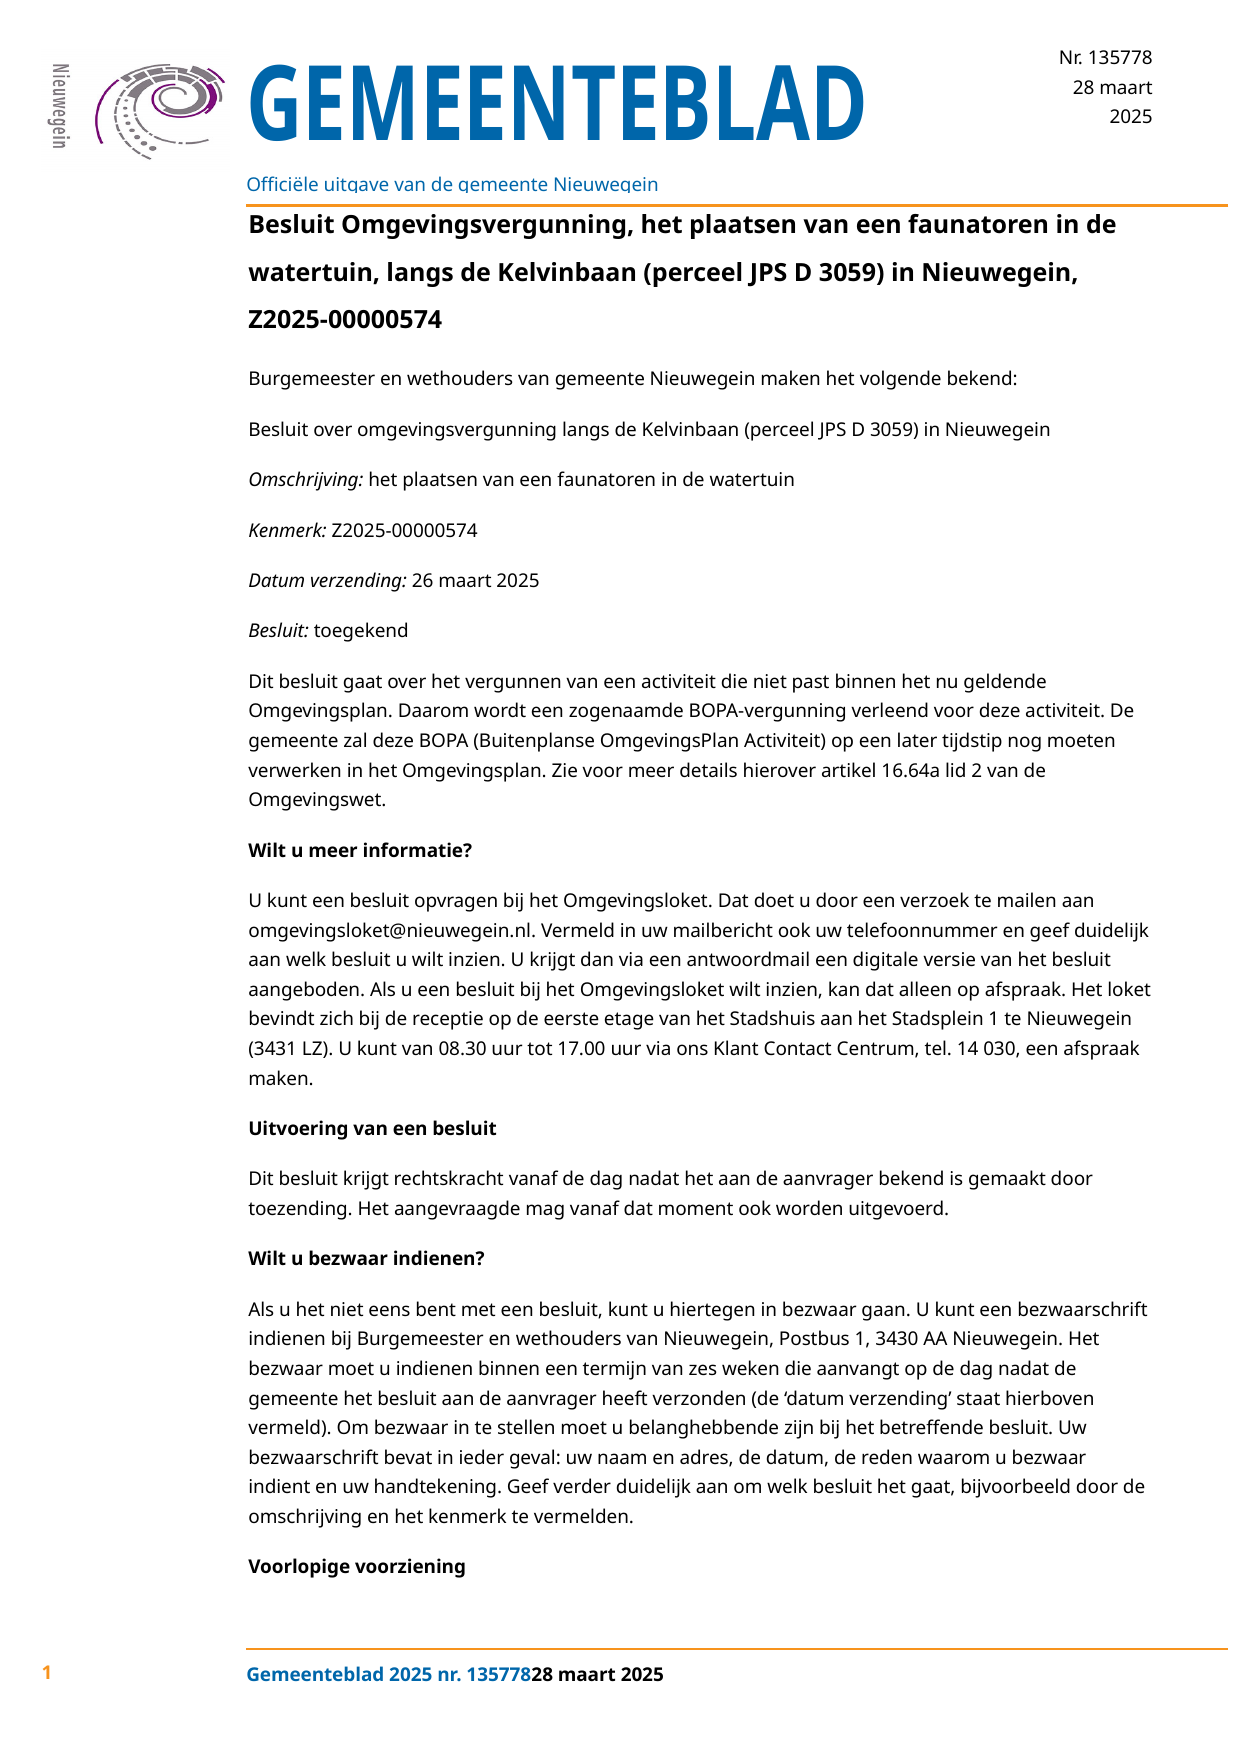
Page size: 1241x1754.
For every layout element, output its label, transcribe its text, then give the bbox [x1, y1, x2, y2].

text Kenmerk: Z2025-00000574 [248, 517, 1152, 542]
text Besluit over omgevingsvergunning langs de Kelvinbaan (perceel JPS D 3059) in Nieuwegein [248, 416, 1152, 442]
text Dit besluit krijgt rechtskracht vanaf de dag nadat het aan de aanvrager bekend is gemaakt door toezending. Het aangevraagde mag vanaf dat moment ook worden uitgevoerd. [248, 1166, 1152, 1221]
text Besluit: toegekend [248, 618, 1152, 643]
text Omschrijving: het plaatsen van een faunatoren in de watertuin [248, 466, 1152, 492]
text Als u het niet eens bent met een besluit, kunt u hiertegen in bezwaar gaan. U kunt een bezwaarschrift indienen bij Burgemeester en wethouders van Nieuwegein, Postbus 1, 3430 AA Nieuwegein. Het bezwaar moet u indienen binnen een termijn van zes weken die aanvangt op de dag nadat de gemeente het besluit aan de aanvrager heeft verzonden (de ‘datum verzending’ staat hierboven vermeld). Om bezwaar in te stellen moet u belanghebbende zijn bij het betreffende besluit. Uw bezwaarschrift bevat in ieder geval: uw naam en adres, de datum, de reden waarom u bezwaar indient en uw handtekening. Geef verder duidelijk aan om welk besluit het gaat, bijvoorbeeld door de omschrijving en het kenmerk te vermelden. [248, 1296, 1152, 1529]
text Voorlopige voorziening [248, 1553, 1152, 1579]
picture [41, 47, 231, 172]
text Burgemeester en wethouders van gemeente Nieuwegein maken het volgende bekend: [248, 366, 1152, 391]
text Besluit Omgevingsvergunning, het plaatsen van een faunatoren in de watertuin, langs de Kelvinbaan (perceel JPS D 3059) in Nieuwegein, Z2025-00000574 [248, 207, 1152, 336]
text Dit besluit gaat over het vergunnen van een activiteit die niet past binnen het nu geldende Omgevingsplan. Daarom wordt een zogenaamde BOPA-vergunning verleend voor deze activiteit. De gemeente zal deze BOPA (Buitenplanse OmgevingsPlan Activiteit) op een later tijdstip nog moeten verwerken in het Omgevingsplan. Zie voor meer details hierover artikel 16.64a lid 2 van de Omgevingswet. [248, 668, 1152, 812]
text Wilt u bezwaar indienen? [248, 1246, 1152, 1271]
text U kunt een besluit opvragen bij het Omgevingsloket. Dat doet u door een verzoek te mailen aan omgevingsloket@nieuwegein.nl. Vermeld in uw mailbericht ook uw telefoonnummer en geef duidelijk aan welk besluit u wilt inzien. U krijgt dan via een antwoordmail een digitale versie van het besluit aangeboden. Als u een besluit bij het Omgevingsloket wilt inzien, kan dat alleen op afspraak. Het loket bevindt zich bij de receptie op de eerste etage van het Stadshuis aan het Stadsplein 1 te Nieuwegein (3431 LZ). U kunt van 08.30 uur tot 17.00 uur via ons Klant Contact Centrum, tel. 14 030, een afspraak maken. [248, 887, 1152, 1090]
text Wilt u meer informatie? [248, 837, 1152, 862]
text Uitvoering van een besluit [248, 1115, 1152, 1141]
text Datum verzending: 26 maart 2025 [248, 567, 1152, 593]
